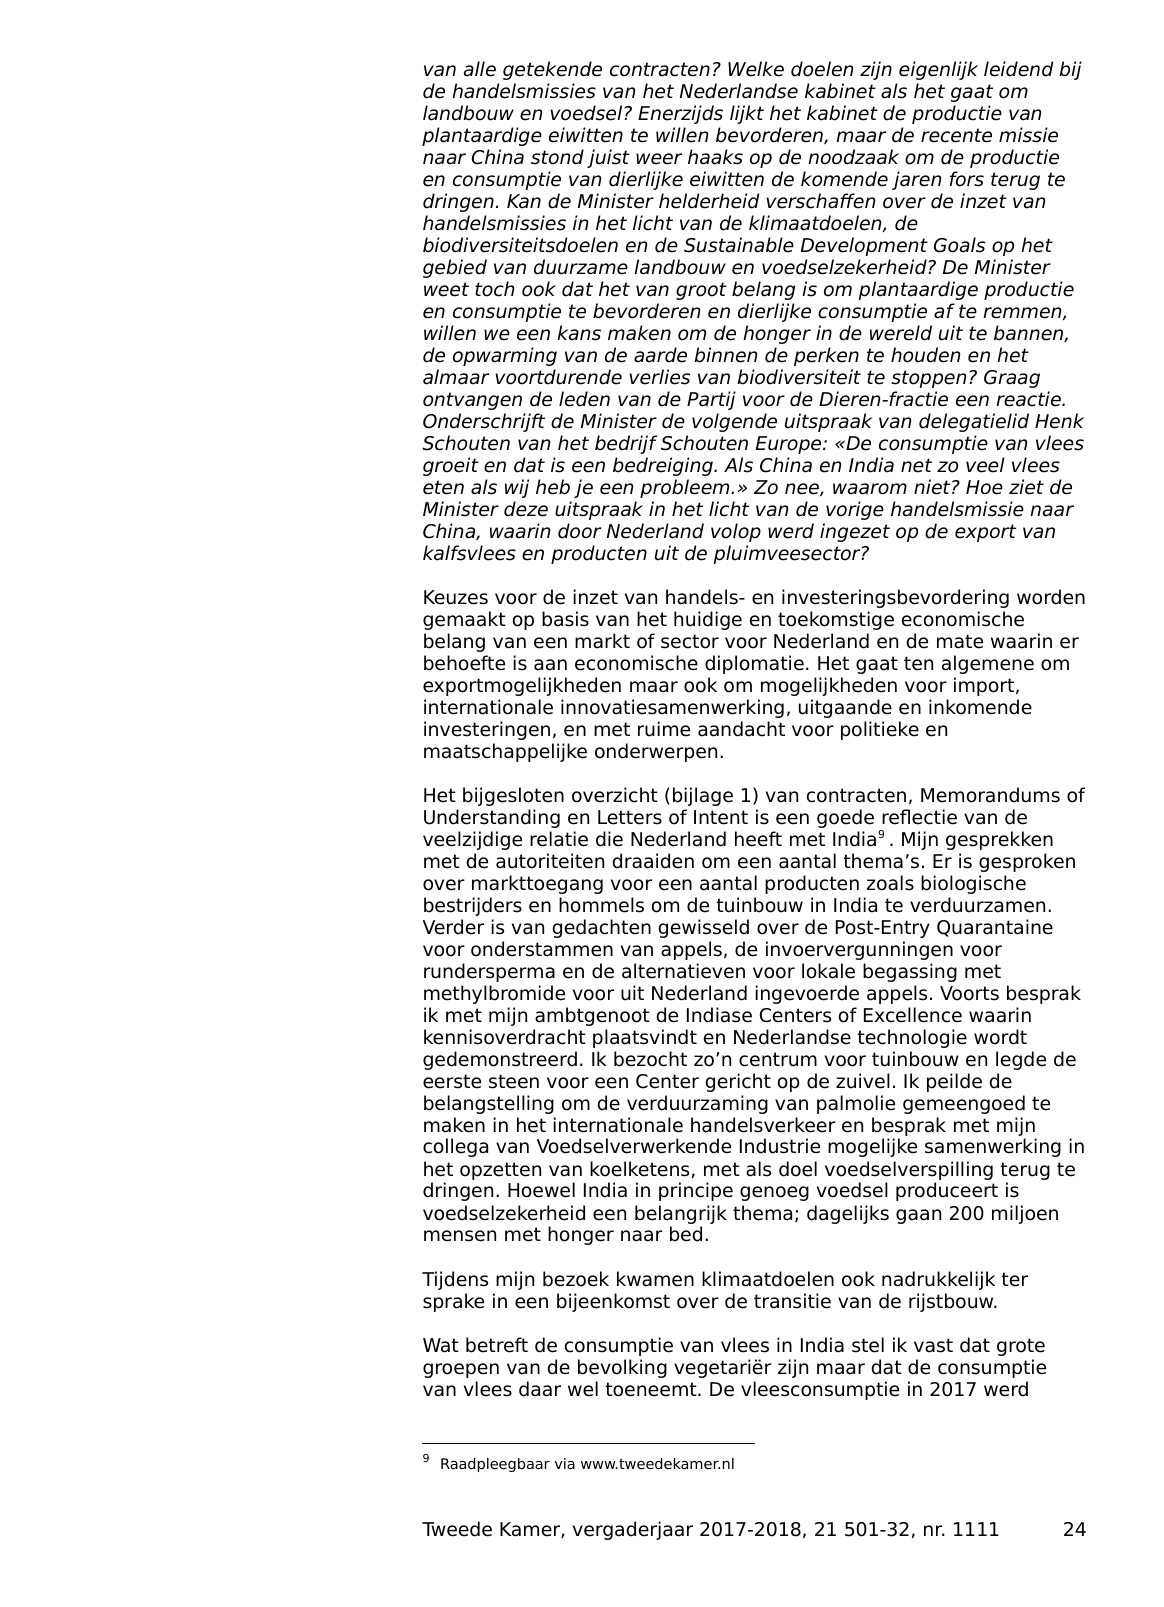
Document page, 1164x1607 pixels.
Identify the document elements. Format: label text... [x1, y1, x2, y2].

text Het bijgesloten overzicht (bijlage 1) van contracten, Memorandums of Understanding en Letters of Intent is een goede reflectie van de veelzijdige relatie die Nederland heeft met India. Mijn gesprekken met de autoriteiten draaiden om een aantal thema’s. Er is gesproken over markttoegang voor een aantal producten zoals biologische bestrijders en hommels om de tuinbouw in India te verduurzamen. Verder is van gedachten gewisseld over de Post-Entry Quarantaine voor onderstammen van appels, de invoervergunningen voor rundersperma en de alternatieven voor lokale begassing met methylbromide voor uit Nederland ingevoerde appels. Voorts besprak ik met mijn ambtgenoot de Indiase Centers of Excellence waarin kennisoverdracht plaatsvindt en Nederlandse technologie wordt gedemonstreerd. Ik bezocht zo’n centrum voor tuinbouw en legde de eerste steen voor een Center gericht op de zuivel. Ik peilde de belangstelling om de verduurzaming van palmolie gemeengoed te maken in het internationale handelsverkeer en besprak met mijn collega van Voedselverwerkende Industrie mogelijke samenwerking in het opzetten van koelketens, met als doel voedselverspilling terug te dringen. Hoewel India in principe genoeg voedsel produceert is voedselzekerheid een belangrijk thema; dagelijks gaan 200 miljoen mensen met honger naar bed. [422, 785, 1087, 1246]
text Tijdens mijn bezoek kwamen klimaatdoelen ook nadrukkelijk ter sprake in een bijeenkomst over de transitie van de rijstbouw. [422, 1268, 1087, 1312]
text Raadpleegbaar via www.tweedekamer.nl [422, 1452, 1087, 1474]
text Keuzes voor de inzet van handels- en investeringsbevordering worden gemaakt op basis van het huidige en toekomstige economische belang van een markt of sector voor Nederland en de mate waarin er behoefte is aan economische diplomatie. Het gaat ten algemene om exportmogelijkheden maar ook om mogelijkheden voor import, internationale innovatiesamenwerking, uitgaande en inkomende investeringen, en met ruime aandacht voor politieke en maatschappelijke onderwerpen. [422, 587, 1087, 763]
text van alle getekende contracten? Welke doelen zijn eigenlijk leidend bij de handelsmissies van het Nederlandse kabinet als het gaat om landbouw en voedsel? Enerzijds lijkt het kabinet de productie van plantaardige eiwitten te willen bevorderen, maar de recente missie naar China stond juist weer haaks op de noodzaak om de productie en consumptie van dierlijke eiwitten de komende jaren fors terug te dringen. Kan de Minister helderheid verschaffen over de inzet van handelsmissies in het licht van de klimaatdoelen, de biodiversiteitsdoelen en de Sustainable Development Goals op het gebied van duurzame landbouw en voedselzekerheid? De Minister weet toch ook dat het van groot belang is om plantaardige productie en consumptie te bevorderen en dierlijke consumptie af te remmen, willen we een kans maken om de honger in de wereld uit te bannen, de opwarming van de aarde binnen de perken te houden en het almaar voortdurende verlies van biodiversiteit te stoppen? Graag ontvangen de leden van de Partij voor de Dieren-fractie een reactie. Onderschrijft de Minister de volgende uitspraak van delegatielid Henk Schouten van het bedrijf Schouten Europe: «De consumptie van vlees groeit en dat is een bedreiging. Als China en India net zo veel vlees eten als wij heb je een probleem.» Zo nee, waarom niet? Hoe ziet de Minister deze uitspraak in het licht van de vorige handelsmissie naar China, waarin door Nederland volop werd ingezet op de export van kalfsvlees en producten uit de pluimveesector? [422, 59, 1087, 564]
text Wat betreft de consumptie van vlees in India stel ik vast dat grote groepen van de bevolking vegetariër zijn maar dat de consumptie van vlees daar wel toeneemt. De vleesconsumptie in 2017 werd [422, 1335, 1087, 1401]
